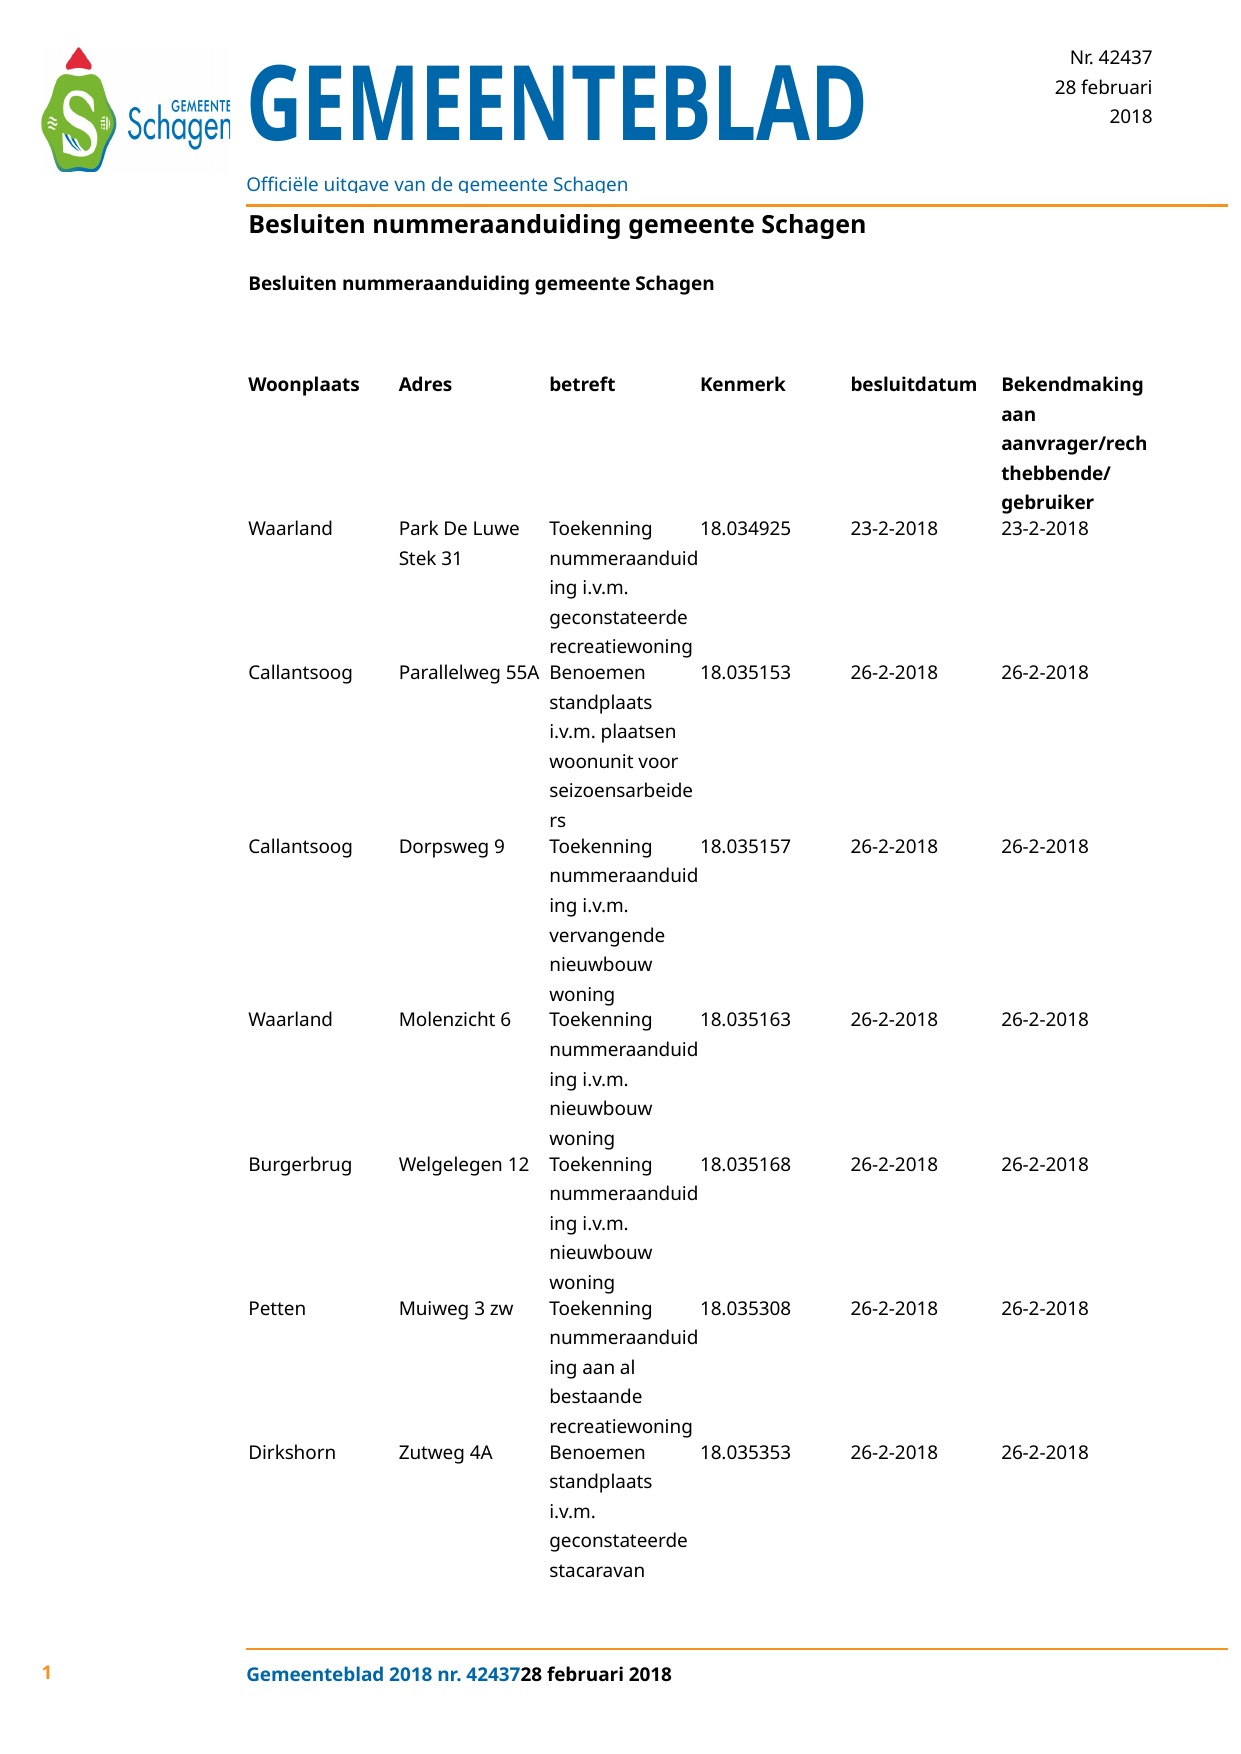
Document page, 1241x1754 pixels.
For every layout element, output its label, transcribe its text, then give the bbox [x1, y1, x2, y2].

table_cell Toekenning nummeraanduiding i.v.m. nieuwbouw woning [549, 1007, 700, 1151]
table_cell 18.035163 [700, 1007, 850, 1151]
table_cell 23-2-2018 [850, 515, 1001, 659]
table_cell 18.035157 [700, 833, 850, 1007]
table_cell Burgerbrug [248, 1151, 398, 1295]
table_cell Benoemen standplaats i.v.m. geconstateerde stacaravan [549, 1439, 700, 1583]
table_cell 26-2-2018 [1001, 1439, 1152, 1583]
table_cell 26-2-2018 [850, 1295, 1001, 1439]
table_cell 26-2-2018 [850, 1007, 1001, 1151]
table_cell Welgelegen 12 [399, 1151, 549, 1295]
table_cell 26-2-2018 [1001, 1151, 1152, 1295]
table_cell Dorpsweg 9 [399, 833, 549, 1007]
table_cell Waarland [248, 515, 398, 659]
table_cell Zutweg 4A [399, 1439, 549, 1583]
text Besluiten nummeraanduiding gemeente Schagen [248, 270, 1152, 296]
table_cell Dirkshorn [248, 1439, 398, 1583]
table_cell 26-2-2018 [1001, 659, 1152, 833]
table_header besluitdatum [850, 371, 1001, 515]
table_header Kenmerk [700, 371, 850, 515]
table_cell 26-2-2018 [850, 659, 1001, 833]
picture [41, 47, 231, 172]
table_cell 18.035308 [700, 1295, 850, 1439]
table_cell Petten [248, 1295, 398, 1439]
table_cell Callantsoog [248, 833, 398, 1007]
table_cell 18.034925 [700, 515, 850, 659]
table_cell 26-2-2018 [850, 833, 1001, 1007]
table_cell Toekenning nummeraanduiding i.v.m. vervangende nieuwbouw woning [549, 833, 700, 1007]
table_cell Toekenning nummeraanduiding i.v.m. nieuwbouw woning [549, 1151, 700, 1295]
table_cell 23-2-2018 [1001, 515, 1152, 659]
table_header Bekendmaking aan aanvrager/rechthebbende/ gebruiker [1001, 371, 1152, 515]
table_cell Benoemen standplaats i.v.m. plaatsen woonunit voor seizoensarbeiders [549, 659, 700, 833]
table_header Woonplaats [248, 371, 398, 515]
table_cell 26-2-2018 [1001, 1007, 1152, 1151]
table_cell Molenzicht 6 [399, 1007, 549, 1151]
table_cell Park De Luwe Stek 31 [399, 515, 549, 659]
table_cell 26-2-2018 [850, 1439, 1001, 1583]
table_cell 26-2-2018 [1001, 833, 1152, 1007]
table_cell 18.035353 [700, 1439, 850, 1583]
table_cell 18.035168 [700, 1151, 850, 1295]
text Besluiten nummeraanduiding gemeente Schagen [248, 207, 1152, 241]
table_cell 26-2-2018 [850, 1151, 1001, 1295]
table_header Adres [399, 371, 549, 515]
table_cell Toekenning nummeraanduiding i.v.m. geconstateerde recreatiewoning [549, 515, 700, 659]
table_cell Callantsoog [248, 659, 398, 833]
table_cell 26-2-2018 [1001, 1295, 1152, 1439]
table_cell Parallelweg 55A [399, 659, 549, 833]
table_header betreft [549, 371, 700, 515]
table_cell Waarland [248, 1007, 398, 1151]
table_cell Toekenning nummeraanduiding aan al bestaande recreatiewoning [549, 1295, 700, 1439]
table_cell Muiweg 3 zw [399, 1295, 549, 1439]
table_cell 18.035153 [700, 659, 850, 833]
